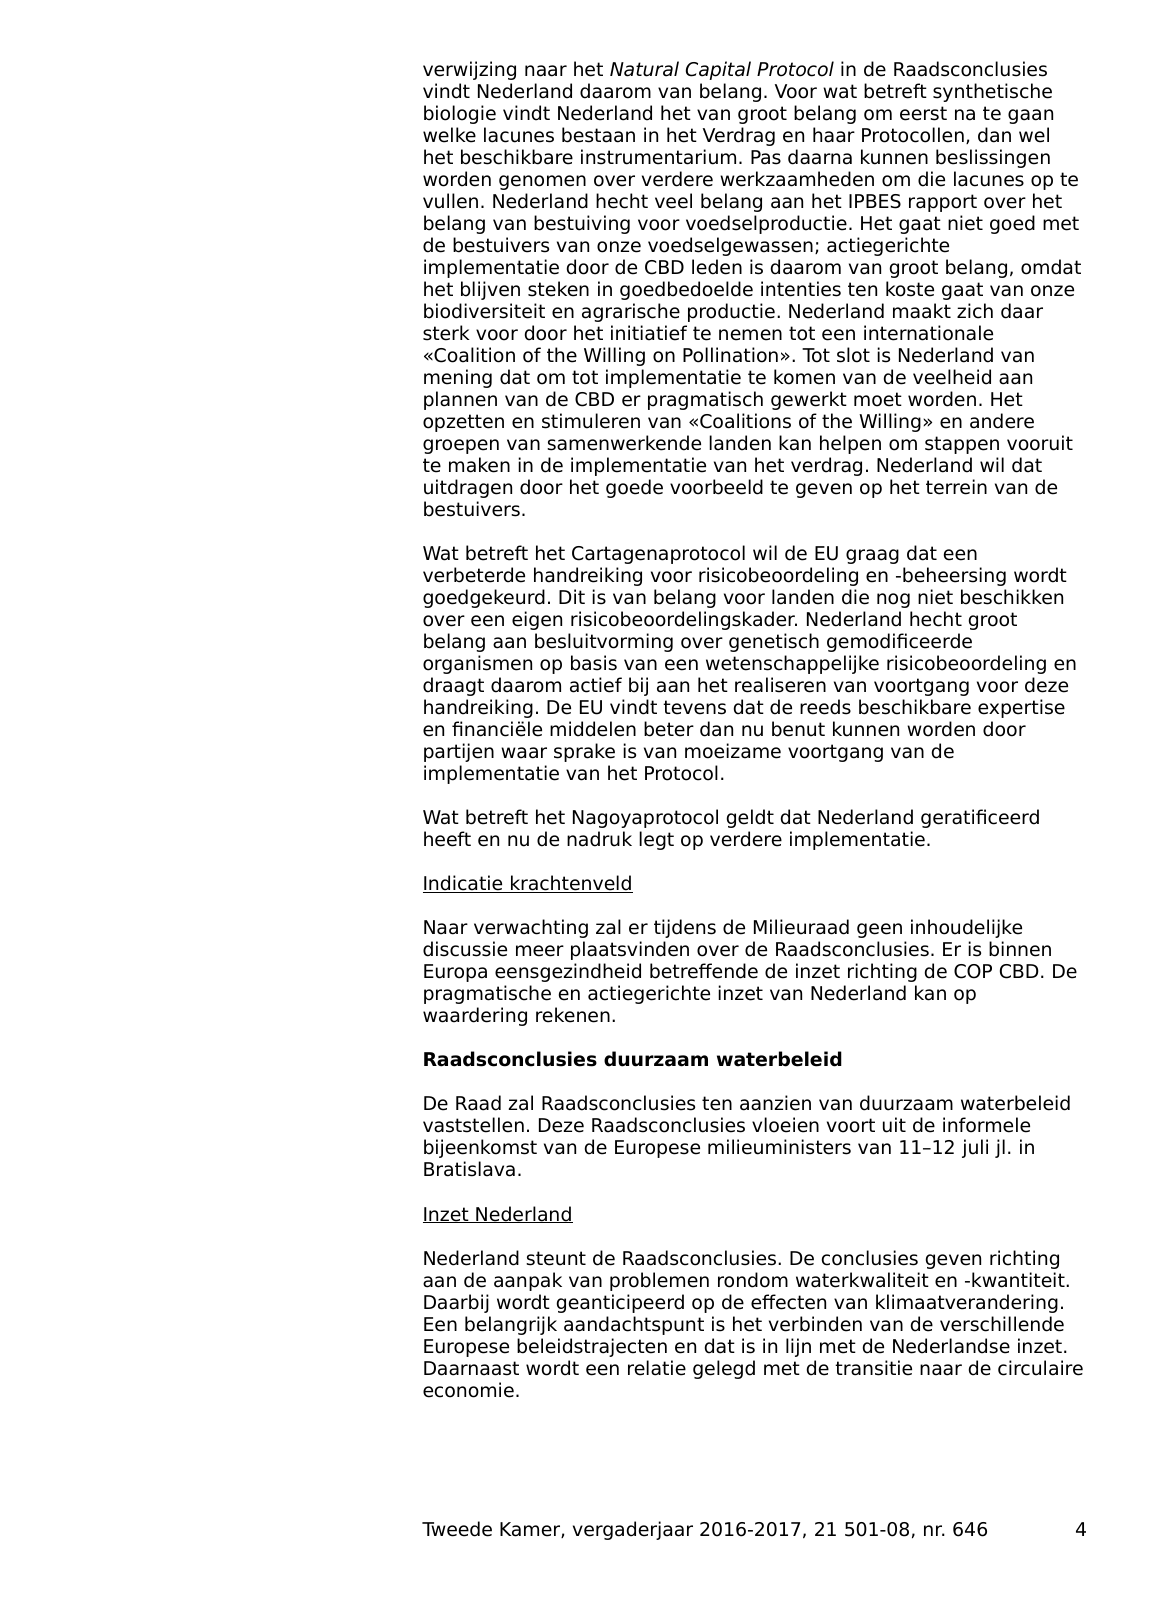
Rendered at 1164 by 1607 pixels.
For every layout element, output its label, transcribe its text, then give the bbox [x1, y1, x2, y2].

text De Raad zal Raadsconclusies ten aanzien van duurzaam waterbeleid vaststellen. Deze Raadsconclusies vloeien voort uit de informele bijeenkomst van de Europese milieuministers van 11–12 juli jl. in Bratislava. [422, 1093, 1087, 1181]
subtitle Raadsconclusies duurzaam waterbeleid [422, 1049, 1087, 1071]
subtitle Inzet Nederland [422, 1203, 1087, 1225]
subtitle Indicatie krachtenveld [422, 873, 1087, 895]
text Naar verwachting zal er tijdens de Milieuraad geen inhoudelijke discussie meer plaatsvinden over de Raadsconclusies. Er is binnen Europa eensgezindheid betreffende de inzet richting de COP CBD. De pragmatische en actiegerichte inzet van Nederland kan op waardering rekenen. [422, 917, 1087, 1027]
text Nederland steunt de Raadsconclusies. De conclusies geven richting aan de aanpak van problemen rondom waterkwaliteit en -kwantiteit. Daarbij wordt geanticipeerd op de effecten van klimaatverandering. Een belangrijk aandachtspunt is het verbinden van de verschillende Europese beleidstrajecten en dat is in lijn met de Nederlandse inzet. Daarnaast wordt een relatie gelegd met de transitie naar de circulaire economie. [422, 1248, 1087, 1401]
text verwijzing naar het Natural Capital Protocol in de Raadsconclusies vindt Nederland daarom van belang. Voor wat betreft synthetische biologie vindt Nederland het van groot belang om eerst na te gaan welke lacunes bestaan in het Verdrag en haar Protocollen, dan wel het beschikbare instrumentarium. Pas daarna kunnen beslissingen worden genomen over verdere werkzaamheden om die lacunes op te vullen. Nederland hecht veel belang aan het IPBES rapport over het belang van bestuiving voor voedselproductie. Het gaat niet goed met de bestuivers van onze voedselgewassen; actiegerichte implementatie door de CBD leden is daarom van groot belang, omdat het blijven steken in goedbedoelde intenties ten koste gaat van onze biodiversiteit en agrarische productie. Nederland maakt zich daar sterk voor door het initiatief te nemen tot een internationale «Coalition of the Willing on Pollination». Tot slot is Nederland van mening dat om tot implementatie te komen van de veelheid aan plannen van de CBD er pragmatisch gewerkt moet worden. Het opzetten en stimuleren van «Coalitions of the Willing» en andere groepen van samenwerkende landen kan helpen om stappen vooruit te maken in de implementatie van het verdrag. Nederland wil dat uitdragen door het goede voorbeeld te geven op het terrein van de bestuivers. [422, 59, 1087, 521]
text Wat betreft het Cartagenaprotocol wil de EU graag dat een verbeterde handreiking voor risicobeoordeling en -beheersing wordt goedgekeurd. Dit is van belang voor landen die nog niet beschikken over een eigen risicobeoordelingskader. Nederland hecht groot belang aan besluitvorming over genetisch gemodificeerde organismen op basis van een wetenschappelijke risicobeoordeling en draagt daarom actief bij aan het realiseren van voortgang voor deze handreiking. De EU vindt tevens dat de reeds beschikbare expertise en financiële middelen beter dan nu benut kunnen worden door partijen waar sprake is van moeizame voortgang van de implementatie van het Protocol. [422, 543, 1087, 784]
text Wat betreft het Nagoyaprotocol geldt dat Nederland geratificeerd heeft en nu de nadruk legt op verdere implementatie. [422, 807, 1087, 851]
